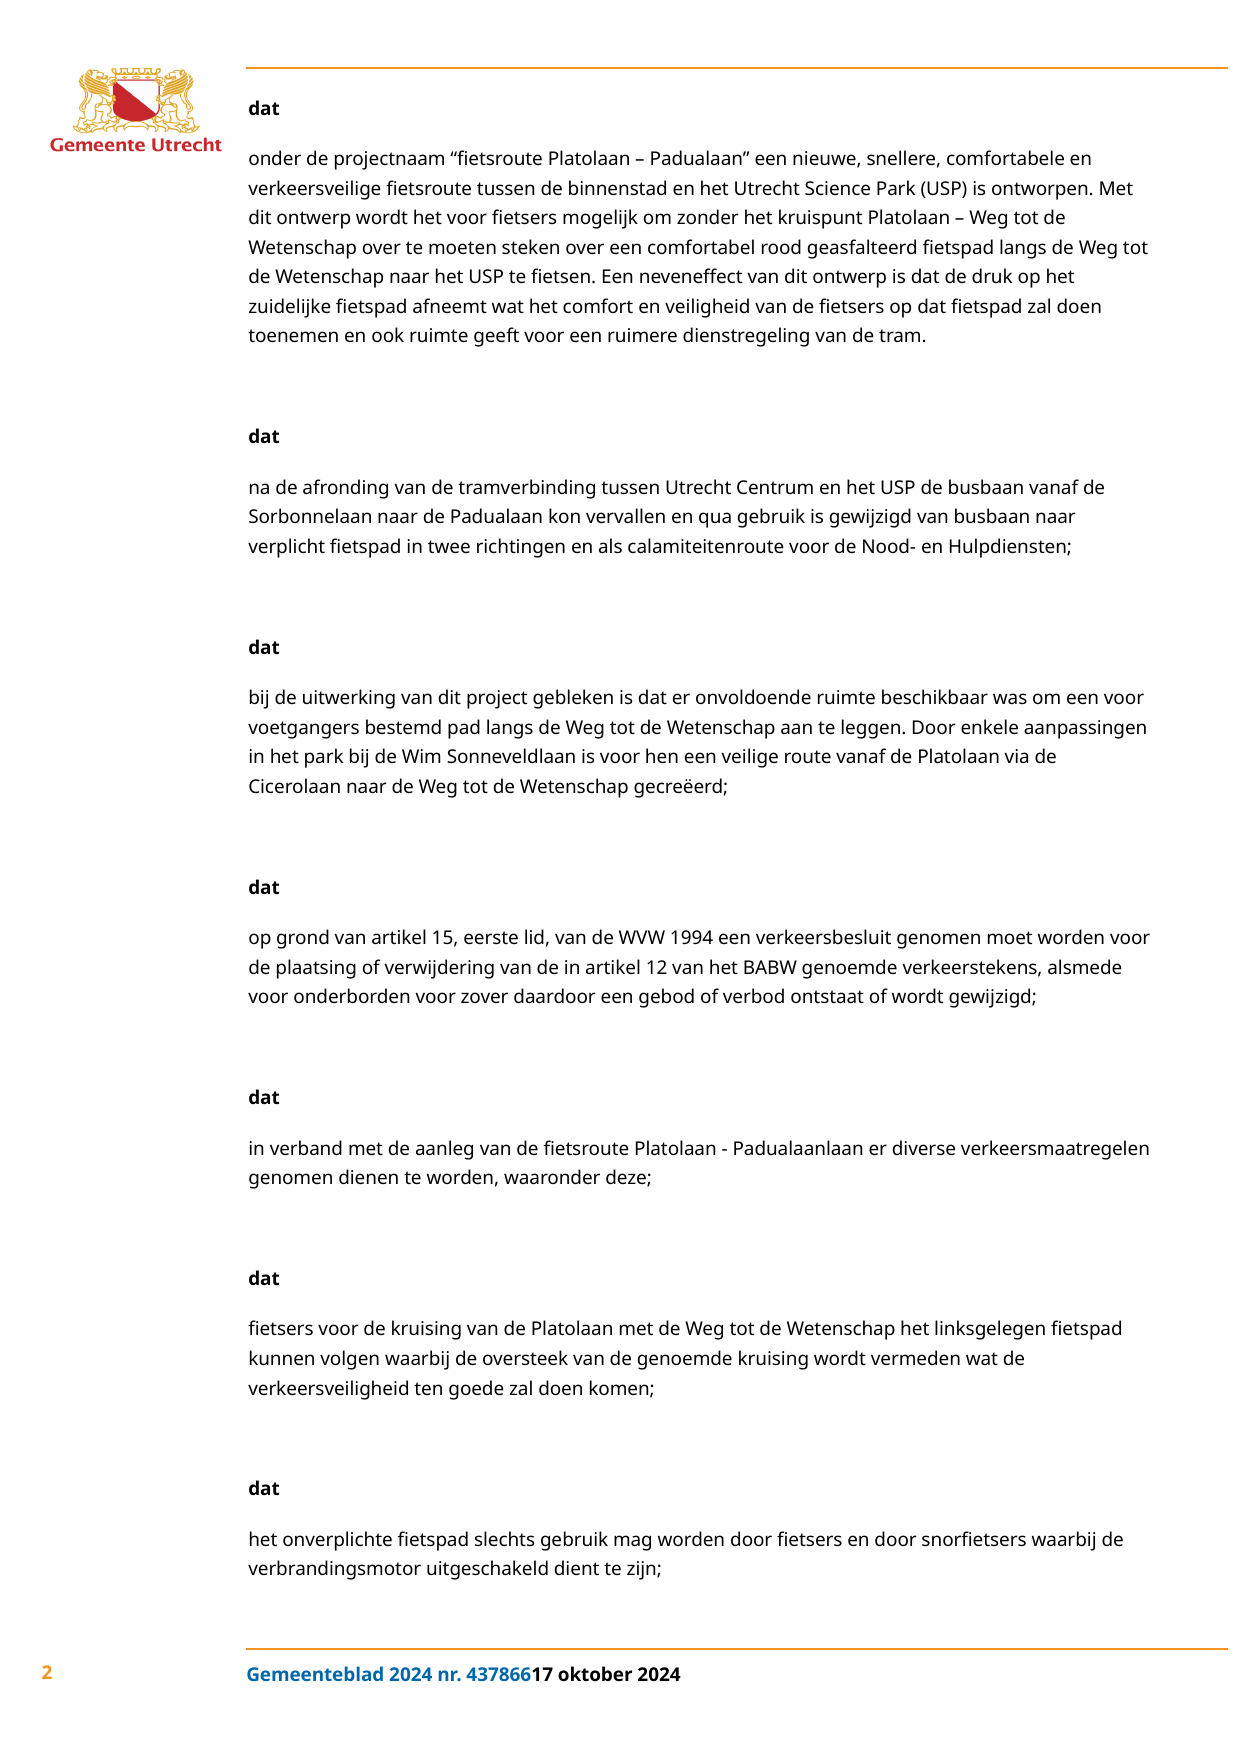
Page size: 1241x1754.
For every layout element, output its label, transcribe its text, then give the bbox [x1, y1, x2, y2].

text bij de uitwerking van dit project gebleken is dat er onvoldoende ruimte beschikbaar was om een voor voetgangers bestemd pad langs de Weg tot de Wetenschap aan te leggen. Door enkele aanpassingen in het park bij de Wim Sonneveldlaan is voor hen een veilige route vanaf de Platolaan via de Cicerolaan naar de Weg tot de Wetenschap gecreëerd; [248, 684, 1152, 799]
text op grond van artikel 15, eerste lid, van de WVW 1994 een verkeersbesluit genomen moet worden voor de plaatsing of verwijdering van de in artikel 12 van het BABW genoemde verkeerstekens, alsmede voor onderborden voor zover daardoor een gebod of verbod ontstaat of wordt gewijzigd; [248, 924, 1152, 1009]
text in verband met de aanleg van de fietsroute Platolaan - Padualaanlaan er diverse verkeersmaatregelen genomen dienen te worden, waaronder deze; [248, 1135, 1152, 1190]
text dat [248, 1476, 1152, 1501]
picture [41, 47, 231, 172]
text dat [248, 1084, 1152, 1110]
text onder de projectnaam “fietsroute Platolaan – Padualaan” een nieuwe, snellere, comfortabele en verkeersveilige fietsroute tussen de binnenstad en het Utrecht Science Park (USP) is ontworpen. Met dit ontwerp wordt het voor fietsers mogelijk om zonder het kruispunt Platolaan – Weg tot de Wetenschap over te moeten steken over een comfortabel rood geasfalteerd fietspad langs de Weg tot de Wetenschap naar het USP te fietsen. Een neveneffect van dit ontwerp is dat de druk op het zuidelijke fietspad afneemt wat het comfort en veiligheid van de fietsers op dat fietspad zal doen toenemen en ook ruimte geeft voor een ruimere dienstregeling van de tram. [248, 145, 1152, 348]
text dat [248, 423, 1152, 449]
text dat [248, 1265, 1152, 1291]
text fietsers voor de kruising van de Platolaan met de Weg tot de Wetenschap het linksgelegen fietspad kunnen volgen waarbij de oversteek van de genoemde kruising wordt vermeden wat de verkeersveiligheid ten goede zal doen komen; [248, 1316, 1152, 1401]
text dat [248, 95, 1152, 121]
text het onverplichte fietspad slechts gebruik mag worden door fietsers en door snorfietsers waarbij de verbrandingsmotor uitgeschakeld dient te zijn; [248, 1526, 1152, 1581]
text na de afronding van de tramverbinding tussen Utrecht Centrum en het USP de busbaan vanaf de Sorbonnelaan naar de Padualaan kon vervallen en qua gebruik is gewijzigd van busbaan naar verplicht fietspad in twee richtingen en als calamiteitenroute voor de Nood- en Hulpdiensten; [248, 474, 1152, 559]
text dat [248, 874, 1152, 900]
text dat [248, 634, 1152, 660]
